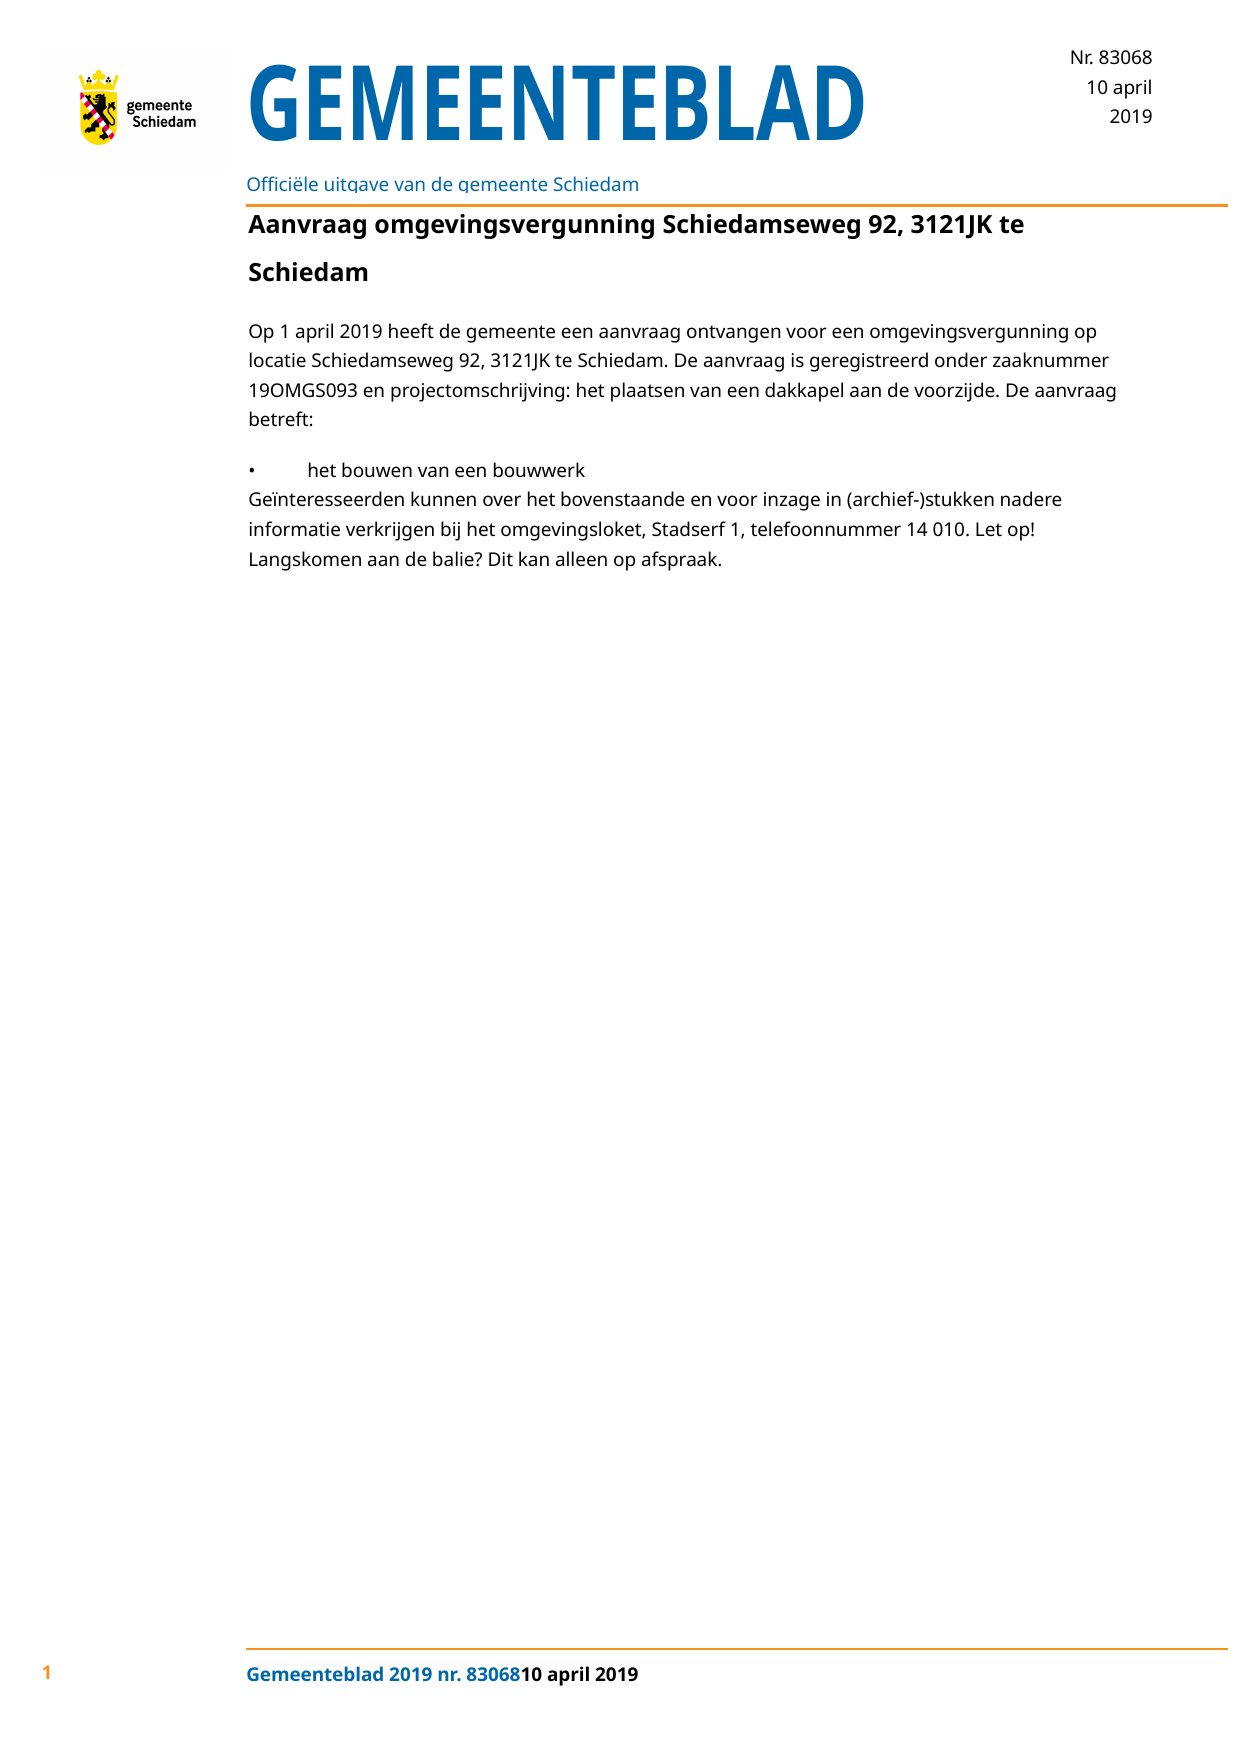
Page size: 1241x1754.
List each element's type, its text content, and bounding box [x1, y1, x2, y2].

picture [41, 47, 231, 172]
text Geïnteresseerden kunnen over het bovenstaande en voor inzage in (archief-)stukken nadere informatie verkrijgen bij het omgevingsloket, Stadserf 1, telefoonnummer 14 010. Let op! Langskomen aan de balie? Dit kan alleen op afspraak. [248, 487, 1152, 572]
text Aanvraag omgevingsvergunning Schiedamseweg 92, 3121JK te Schiedam [248, 207, 1152, 288]
text Op 1 april 2019 heeft de gemeente een aanvraag ontvangen voor een omgevingsvergunning op locatie Schiedamseweg 92, 3121JK te Schiedam. De aanvraag is geregistreerd onder zaaknummer 19OMGS093 en projectomschrijving: het plaatsen van een dakkapel aan de voorzijde. De aanvraag betreft: [248, 318, 1152, 432]
list het bouwen van een bouwwerk [248, 457, 1152, 483]
